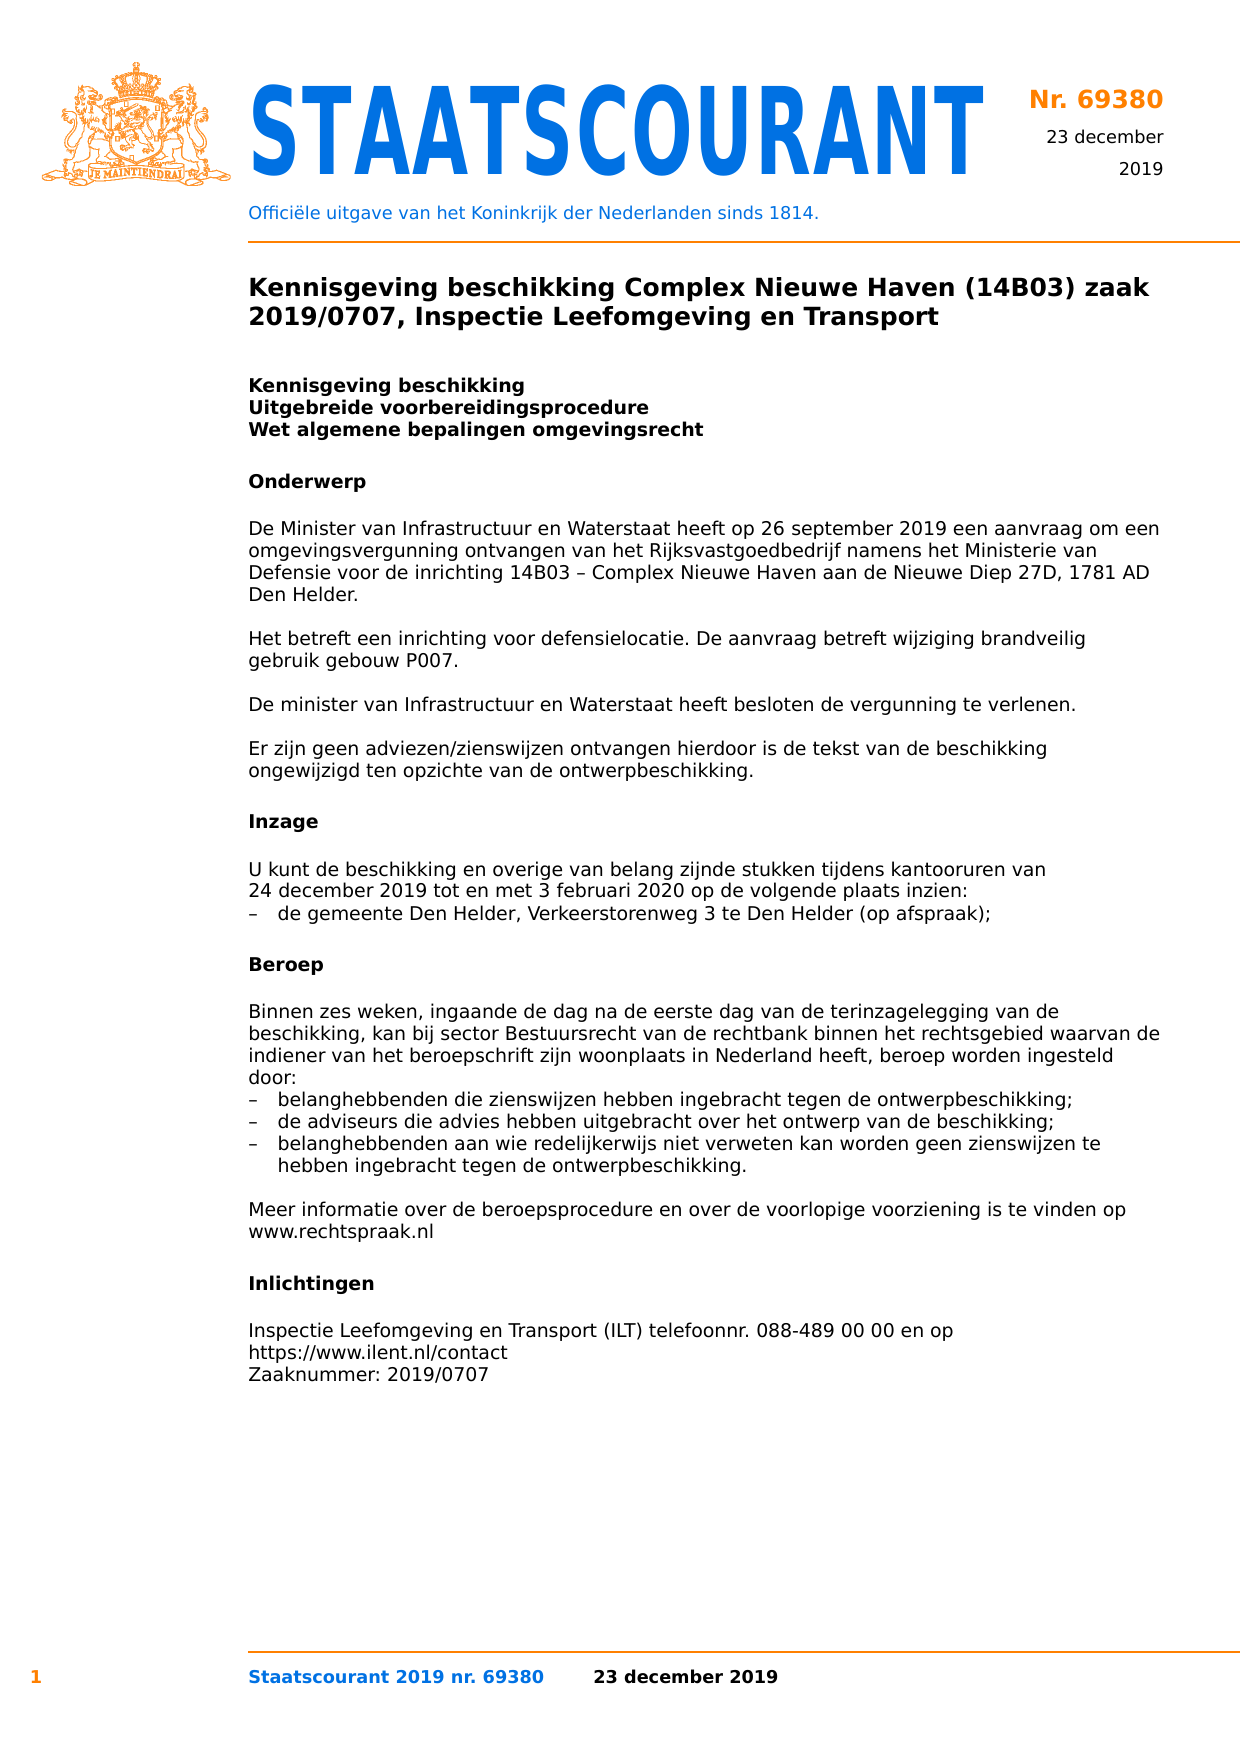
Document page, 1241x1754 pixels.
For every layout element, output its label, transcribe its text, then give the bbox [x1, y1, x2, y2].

subtitle Inzage [248, 811, 1163, 833]
text – belanghebbenden die zienswijzen hebben ingebracht tegen de ontwerpbeschikking; [248, 1089, 1163, 1111]
text Wet algemene bepalingen omgevingsrecht [248, 419, 1163, 441]
text Het betreft een inrichting voor defensielocatie. De aanvraag betreft wijziging brandveilig gebruik gebouw P007. [248, 628, 1163, 672]
text De minister van Infrastructuur en Waterstaat heeft besloten de vergunning te verlenen. [248, 694, 1163, 716]
subtitle Beroep [248, 954, 1163, 976]
picture [41, 62, 231, 186]
text Kennisgeving beschikking [248, 375, 1163, 397]
text – de adviseurs die advies hebben uitgebracht over het ontwerp van de beschikking; [248, 1111, 1163, 1133]
subtitle Onderwerp [248, 471, 1163, 493]
text U kunt de beschikking en overige van belang zijnde stukken tijdens kantooruren van 24 december 2019 tot en met 3 februari 2020 op de volgende plaats inzien: [248, 858, 1163, 902]
text De Minister van Infrastructuur en Waterstaat heeft op 26 september 2019 een aanvraag om een omgevingsvergunning ontvangen van het Rijksvastgoedbedrijf namens het Ministerie van Defensie voor de inrichting 14B03 – Complex Nieuwe Haven aan de Nieuwe Diep 27D, 1781 AD Den Helder. [248, 518, 1163, 606]
text – de gemeente Den Helder, Verkeerstorenweg 3 te Den Helder (op afspraak); [248, 902, 1163, 924]
table_cell Officiële uitgave van het Koninkrijk der Nederlanden sinds 1814. [248, 203, 1240, 241]
text Binnen zes weken, ingaande de dag na de eerste dag van de terinzagelegging van de beschikking, kan bij sector Bestuursrecht van de rechtbank binnen het rechtsgebied waarvan de indiener van het beroepschrift zijn woonplaats in Nederland heeft, beroep worden ingesteld door: [248, 1001, 1163, 1089]
text Er zijn geen adviezen/zienswijzen ontvangen hierdoor is de tekst van de beschikking ongewijzigd ten opzichte van de ontwerpbeschikking. [248, 737, 1163, 781]
table_cell 2019 [998, 153, 1240, 203]
text Meer informatie over de beroepsprocedure en over de voorlopige voorziening is te vinden op www.rechtspraak.nl [248, 1199, 1163, 1243]
text Inspectie Leefomgeving en Transport (ILT) telefoonnr. 088-489 00 00 en op https://www.ilent.nl/contact [248, 1320, 1163, 1364]
text Uitgebreide voorbereidingsprocedure [248, 397, 1163, 419]
text Zaaknummer: 2019/0707 [248, 1364, 1163, 1386]
subtitle Inlichtingen [248, 1273, 1163, 1295]
table_header [25, 62, 248, 241]
subtitle Kennisgeving beschikking Complex Nieuwe Haven (14B03) zaak 2019/0707, Inspectie Leefomgeving en Transport [248, 273, 1163, 331]
table_header Nr. 69380 [998, 62, 1240, 121]
text – belanghebbenden aan wie redelijkerwijs niet verweten kan worden geen zienswijzen te hebben ingebracht tegen de ontwerpbeschikking. [248, 1133, 1163, 1177]
table_cell 23 december [998, 121, 1240, 153]
table_header STAATSCOURANT [248, 62, 998, 203]
